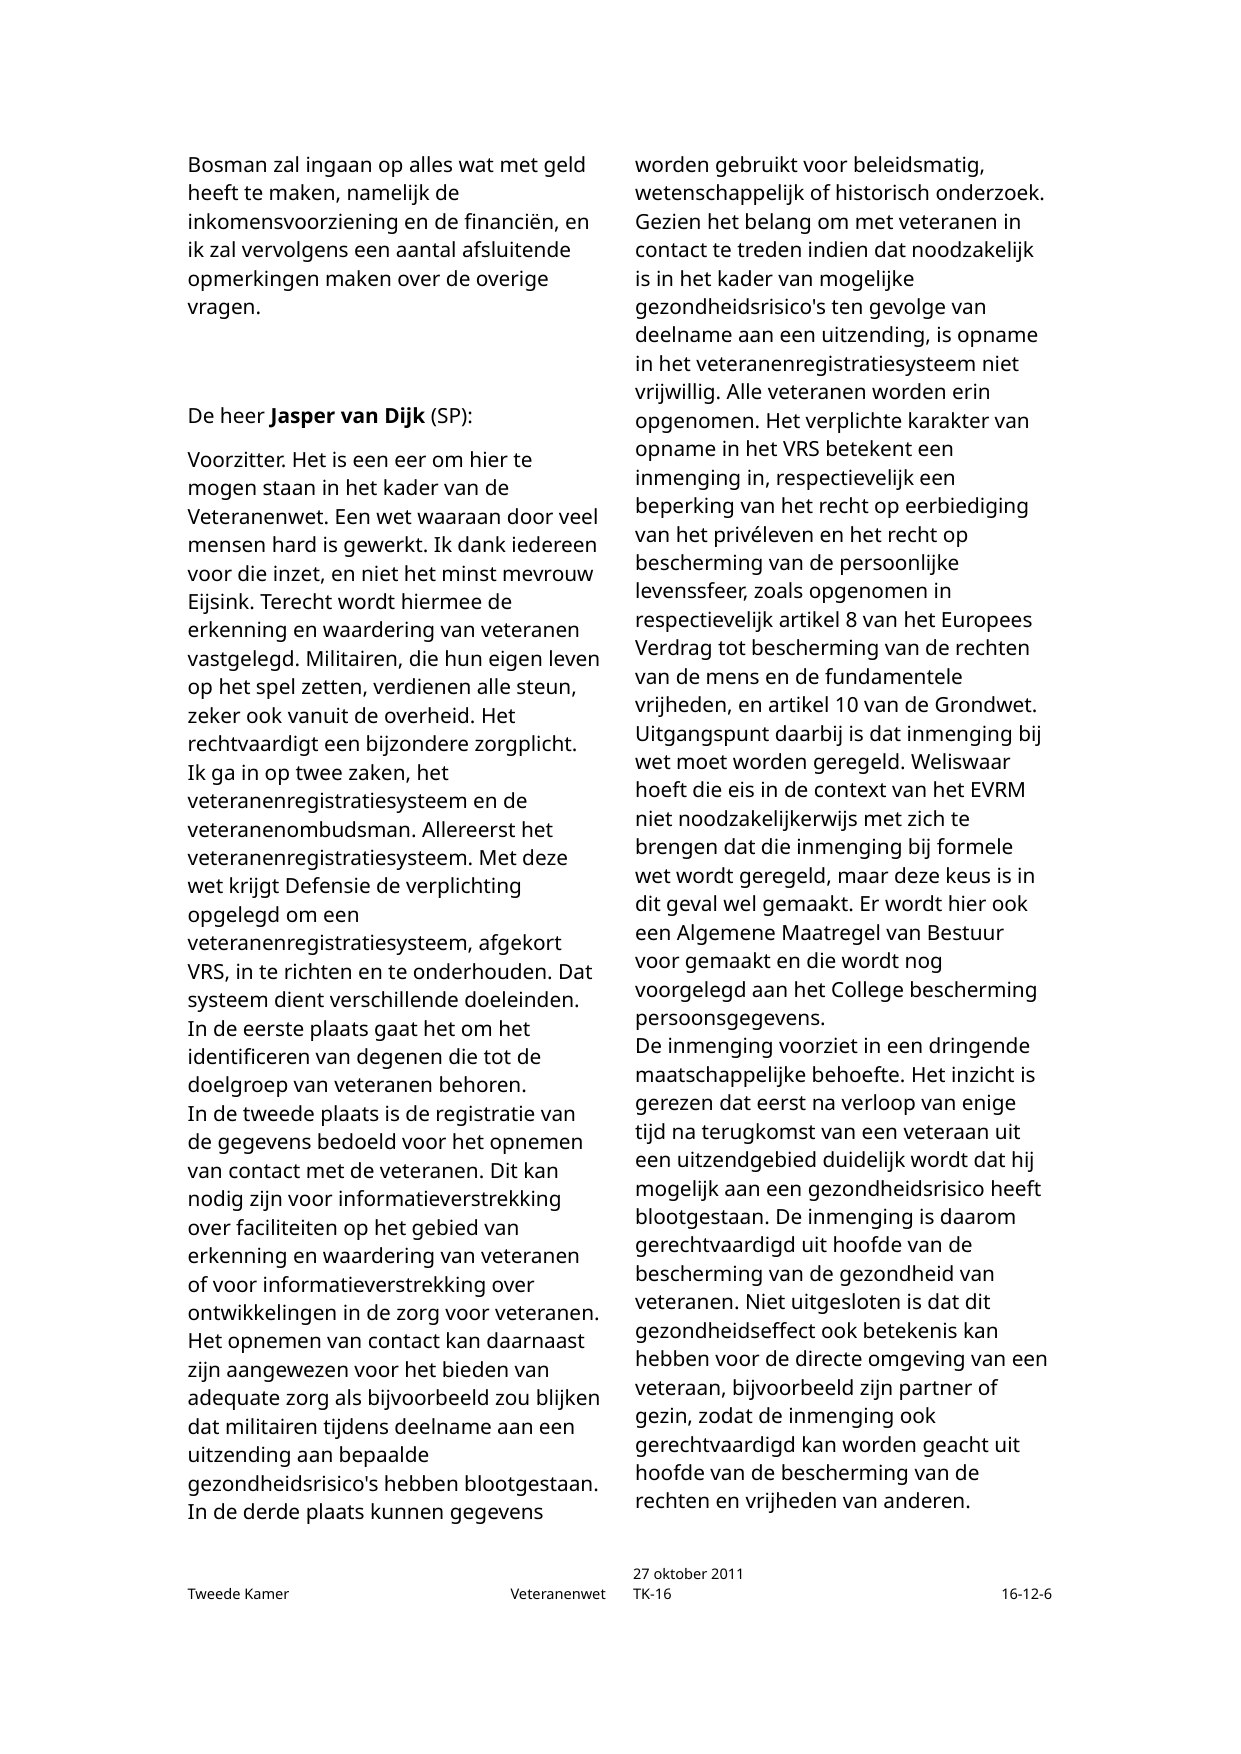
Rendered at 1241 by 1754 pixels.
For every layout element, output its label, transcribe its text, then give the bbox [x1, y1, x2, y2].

text De heer Jasper van Dijk (SP): [187, 402, 605, 430]
text Voorzitter. Het is een eer om hier te mogen staan in het kader van de Veteranenwet. Een wet waaraan door veel mensen hard is gewerkt. Ik dank iedereen voor die inzet, en niet het minst mevrouw Eijsink. Terecht wordt hiermee de erkenning en waardering van veteranen vastgelegd. Militairen, die hun eigen leven op het spel zetten, verdienen alle steun, zeker ook vanuit de overheid. Het rechtvaardigt een bijzondere zorgplicht. [187, 445, 605, 758]
text Ik ga in op twee zaken, het veteranenregistratiesysteem en de veteranenombudsman. Allereerst het veteranenregistratiesysteem. Met deze wet krijgt Defensie de verplichting opgelegd om een veteranenregistratiesysteem, afgekort VRS, in te richten en te onderhouden. Dat systeem dient verschillende doeleinden. In de eerste plaats gaat het om het identificeren van degenen die tot de doelgroep van veteranen behoren. [187, 758, 605, 1099]
text De inmenging voorziet in een dringende maatschappelijke behoefte. Het inzicht is gerezen dat eerst na verloop van enige tijd na terugkomst van een veteraan uit een uitzendgebied duidelijk wordt dat hij mogelijk aan een gezondheidsrisico heeft blootgestaan. De inmenging is daarom gerechtvaardigd uit hoofde van de bescherming van de gezondheid van veteranen. Niet uitgesloten is dat dit gezondheidseffect ook betekenis kan hebben voor de directe omgeving van een veteraan, bijvoorbeeld zijn partner of gezin, zodat de inmenging ook gerechtvaardigd kan worden geacht uit hoofde van de bescherming van de rechten en vrijheden van anderen. [635, 1032, 1053, 1515]
text worden gebruikt voor beleidsmatig, wetenschappelijk of historisch onderzoek. [635, 150, 1053, 207]
text In de derde plaats kunnen gegevens [187, 1497, 605, 1526]
text In de tweede plaats is de registratie van de gegevens bedoeld voor het opnemen van contact met de veteranen. Dit kan nodig zijn voor informatieverstrekking over faciliteiten op het gebied van erkenning en waardering van veteranen of voor informatieverstrekking over ontwikkelingen in de zorg voor veteranen. Het opnemen van contact kan daarnaast zijn aangewezen voor het bieden van adequate zorg als bijvoorbeeld zou blijken dat militairen tijdens deelname aan een uitzending aan bepaalde gezondheidsrisico's hebben blootgestaan. [187, 1099, 605, 1497]
text  [187, 351, 605, 379]
text Bosman zal ingaan op alles wat met geld heeft te maken, namelijk de inkomensvoorziening en de financiën, en ik zal vervolgens een aantal afsluitende opmerkingen maken over de overige vragen. [187, 150, 605, 321]
text Gezien het belang om met veteranen in contact te treden indien dat noodzakelijk is in het kader van mogelijke gezondheidsrisico's ten gevolge van deelname aan een uitzending, is opname in het veteranenregistratiesysteem niet vrijwillig. Alle veteranen worden erin opgenomen. Het verplichte karakter van opname in het VRS betekent een inmenging in, respectievelijk een beperking van het recht op eerbiediging van het privéleven en het recht op bescherming van de persoonlijke levenssfeer, zoals opgenomen in respectievelijk artikel 8 van het Europees Verdrag tot bescherming van de rechten van de mens en de fundamentele vrijheden, en artikel 10 van de Grondwet. Uitgangspunt daarbij is dat inmenging bij wet moet worden geregeld. Weliswaar hoeft die eis in de context van het EVRM niet noodzakelijkerwijs met zich te brengen dat die inmenging bij formele wet wordt geregeld, maar deze keus is in dit geval wel gemaakt. Er wordt hier ook een Algemene Maatregel van Bestuur voor gemaakt en die wordt nog voorgelegd aan het College bescherming persoonsgegevens. [635, 207, 1053, 1032]
